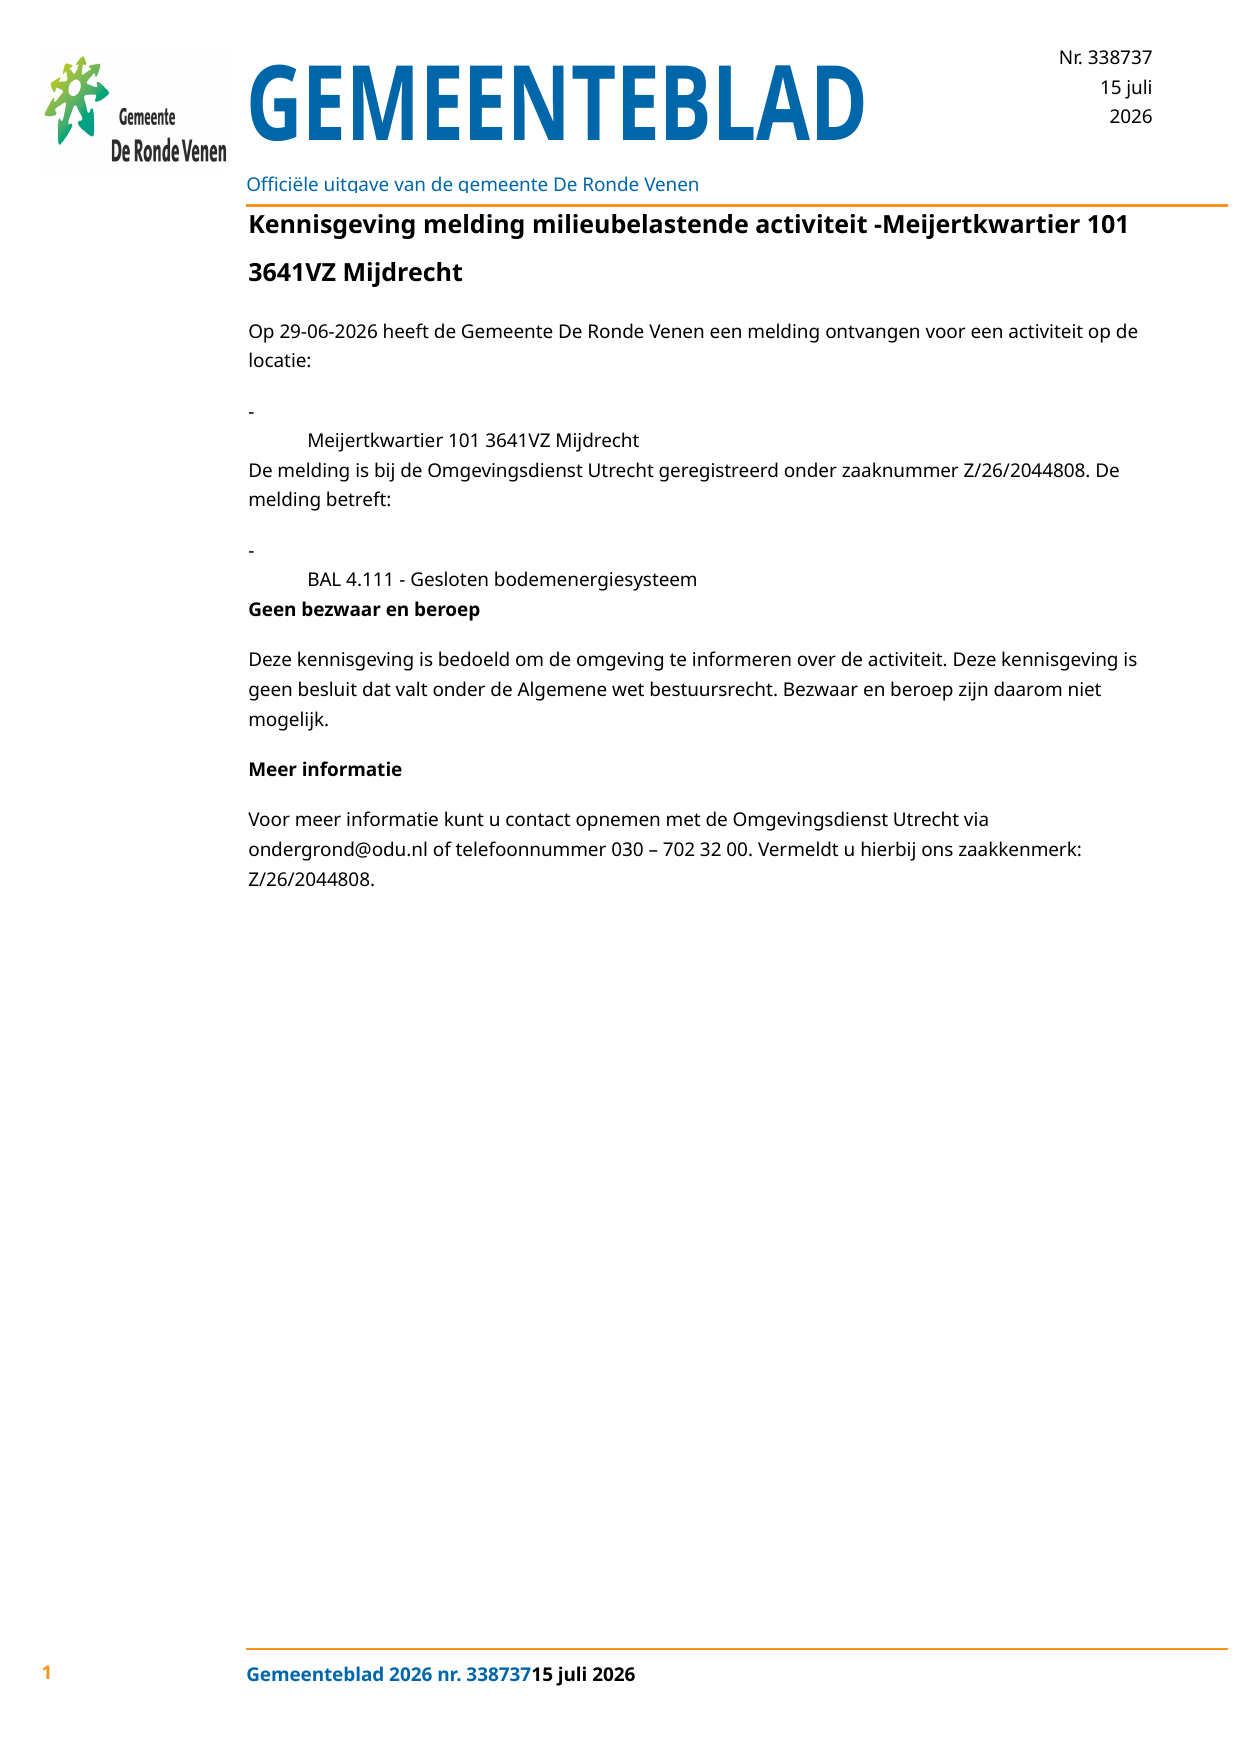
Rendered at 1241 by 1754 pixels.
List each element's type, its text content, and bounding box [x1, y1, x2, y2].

text De melding is bij de Omgevingsdienst Utrecht geregistreerd onder zaaknummer Z/26/2044808. De melding betreft: [248, 457, 1152, 512]
picture [41, 47, 231, 172]
text Op 29-06-2026 heeft de Gemeente De Ronde Venen een melding ontvangen voor een activiteit op de locatie: [248, 318, 1152, 373]
list BAL 4.111 - Gesloten bodemenergiesysteem [248, 567, 1152, 592]
list Meijertkwartier 101 3641VZ Mijdrecht [248, 427, 1152, 453]
text Kennisgeving melding milieubelastende activiteit -Meijertkwartier 101 3641VZ Mijdrecht [248, 207, 1152, 288]
text Deze kennisgeving is bedoeld om de omgeving te informeren over de activiteit. Deze kennisgeving is geen besluit dat valt onder de Algemene wet bestuursrecht. Bezwaar en beroep zijn daarom niet mogelijk. [248, 647, 1152, 732]
text Voor meer informatie kunt u contact opnemen met de Omgevingsdienst Utrecht via ondergrond@odu.nl of telefoonnummer 030 – 702 32 00. Vermeldt u hierbij ons zaakkenmerk: Z/26/2044808. [248, 807, 1152, 892]
text Meer informatie [248, 756, 1152, 782]
text Geen bezwaar en beroep [248, 596, 1152, 622]
